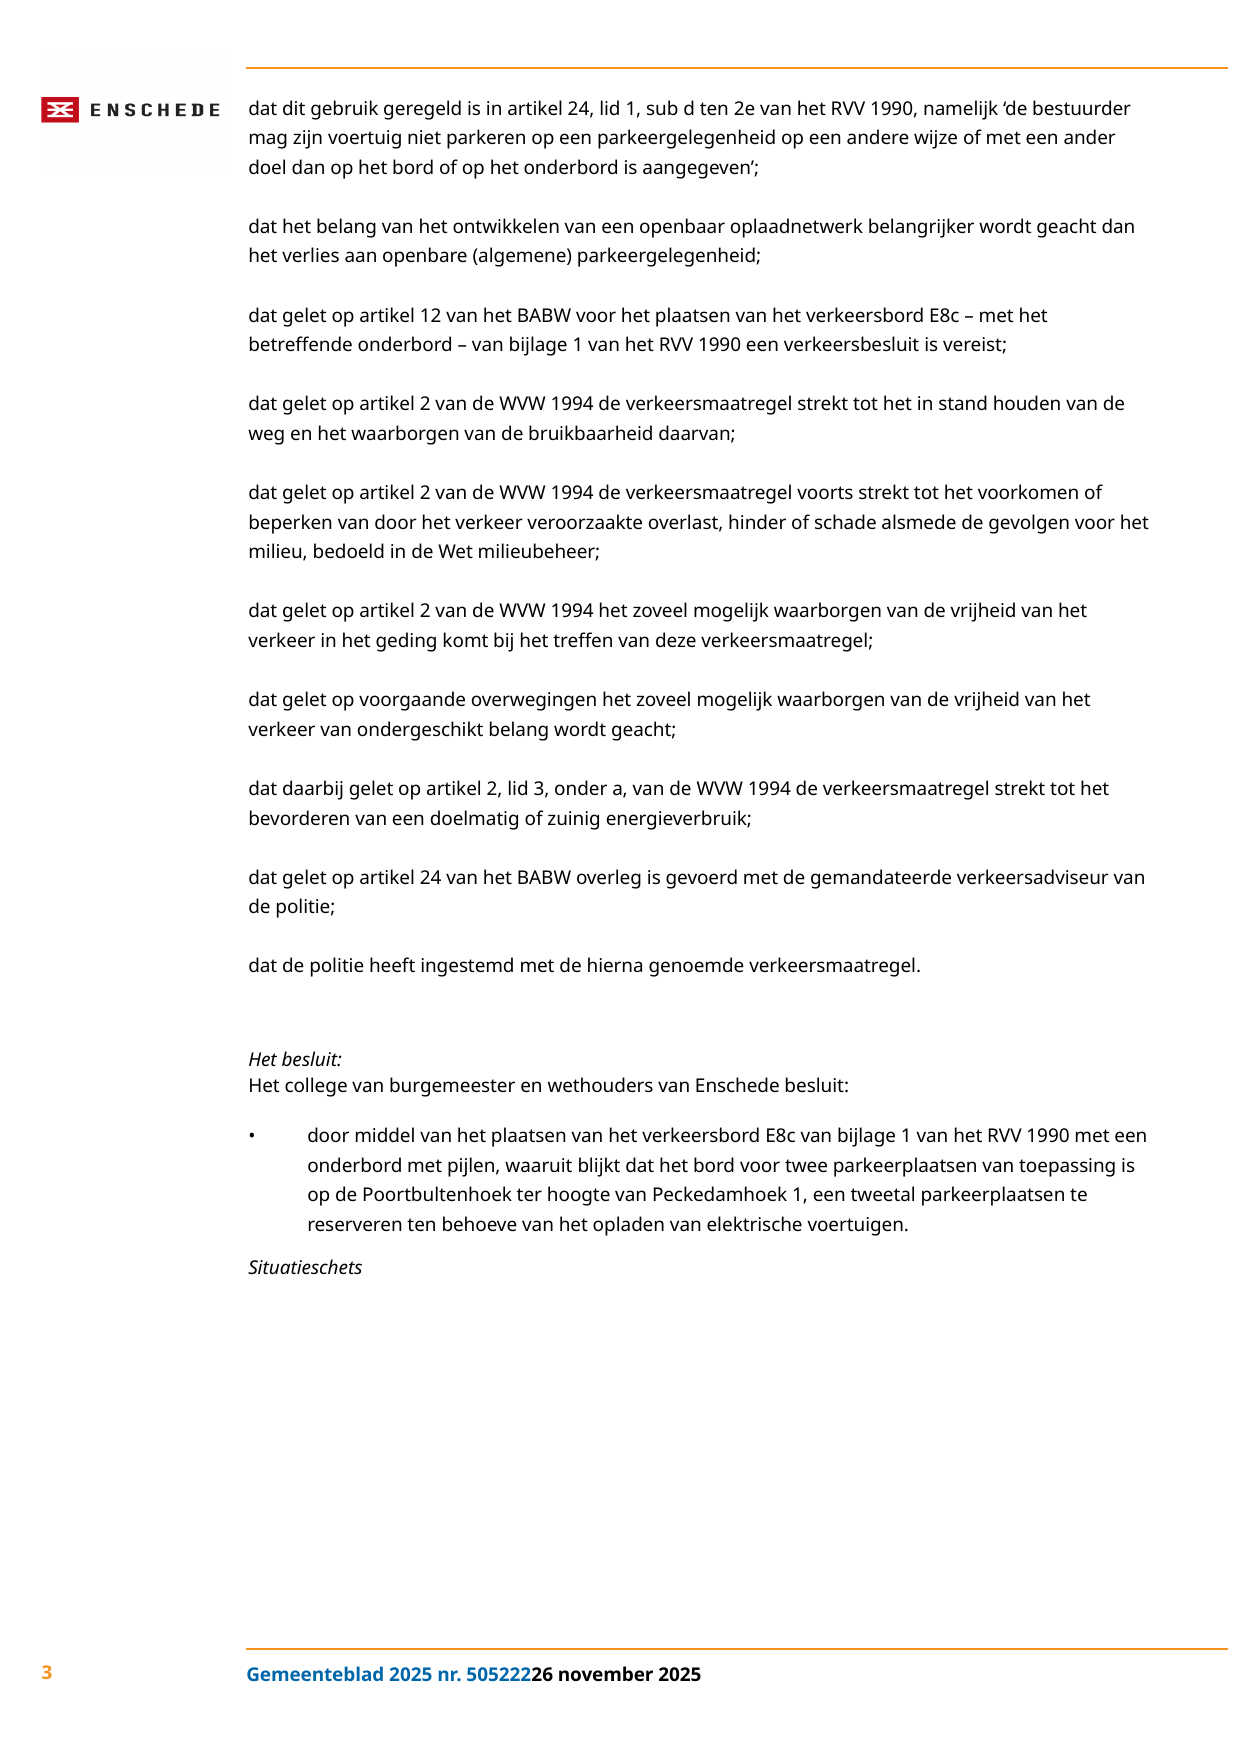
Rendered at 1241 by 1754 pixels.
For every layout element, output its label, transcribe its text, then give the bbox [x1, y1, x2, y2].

text dat de politie heeft ingestemd met de hierna genoemde verkeersmaatregel. [248, 953, 1152, 978]
picture [41, 47, 231, 172]
list door middel van het plaatsen van het verkeersbord E8c van bijlage 1 van het RVV 1990 met een onderbord met pijlen, waaruit blijkt dat het bord voor twee parkeerplaatsen van toepassing is op de Poortbultenhoek ter hoogte van Peckedamhoek 1, een tweetal parkeerplaatsen te reserveren ten behoeve van het opladen van elektrische voertuigen. [248, 1122, 1152, 1237]
text Het besluit: [248, 1046, 1152, 1072]
text dat gelet op artikel 2 van de WVW 1994 de verkeersmaatregel voorts strekt tot het voorkomen of beperken van door het verkeer veroorzaakte overlast, hinder of schade alsmede de gevolgen voor het milieu, bedoeld in de Wet milieubeheer; [248, 479, 1152, 564]
text Situatieschets [248, 1254, 1152, 1280]
text dat gelet op voorgaande overwegingen het zoveel mogelijk waarborgen van de vrijheid van het verkeer van ondergeschikt belang wordt geacht; [248, 686, 1152, 742]
text dat dit gebruik geregeld is in artikel 24, lid 1, sub d ten 2e van het RVV 1990, namelijk ‘de bestuurder mag zijn voertuig niet parkeren op een parkeergelegenheid op een andere wijze of met een ander doel dan op het bord of op het onderbord is aangegeven’; [248, 95, 1152, 180]
text dat daarbij gelet op artikel 2, lid 3, onder a, van de WVW 1994 de verkeersmaatregel strekt tot het bevorderen van een doelmatig of zuinig energieverbruik; [248, 775, 1152, 831]
text dat het belang van het ontwikkelen van een openbaar oplaadnetwerk belangrijker wordt geacht dan het verlies aan openbare (algemene) parkeergelegenheid; [248, 213, 1152, 268]
text dat gelet op artikel 24 van het BABW overleg is gevoerd met de gemandateerde verkeersadviseur van de politie; [248, 864, 1152, 919]
text Het college van burgemeester en wethouders van Enschede besluit: [248, 1072, 1152, 1098]
text dat gelet op artikel 12 van het BABW voor het plaatsen van het verkeersbord E8c – met het betreffende onderbord – van bijlage 1 van het RVV 1990 een verkeersbesluit is vereist; [248, 302, 1152, 357]
text dat gelet op artikel 2 van de WVW 1994 de verkeersmaatregel strekt tot het in stand houden van de weg en het waarborgen van de bruikbaarheid daarvan; [248, 391, 1152, 446]
text dat gelet op artikel 2 van de WVW 1994 het zoveel mogelijk waarborgen van de vrijheid van het verkeer in het geding komt bij het treffen van deze verkeersmaatregel; [248, 598, 1152, 653]
